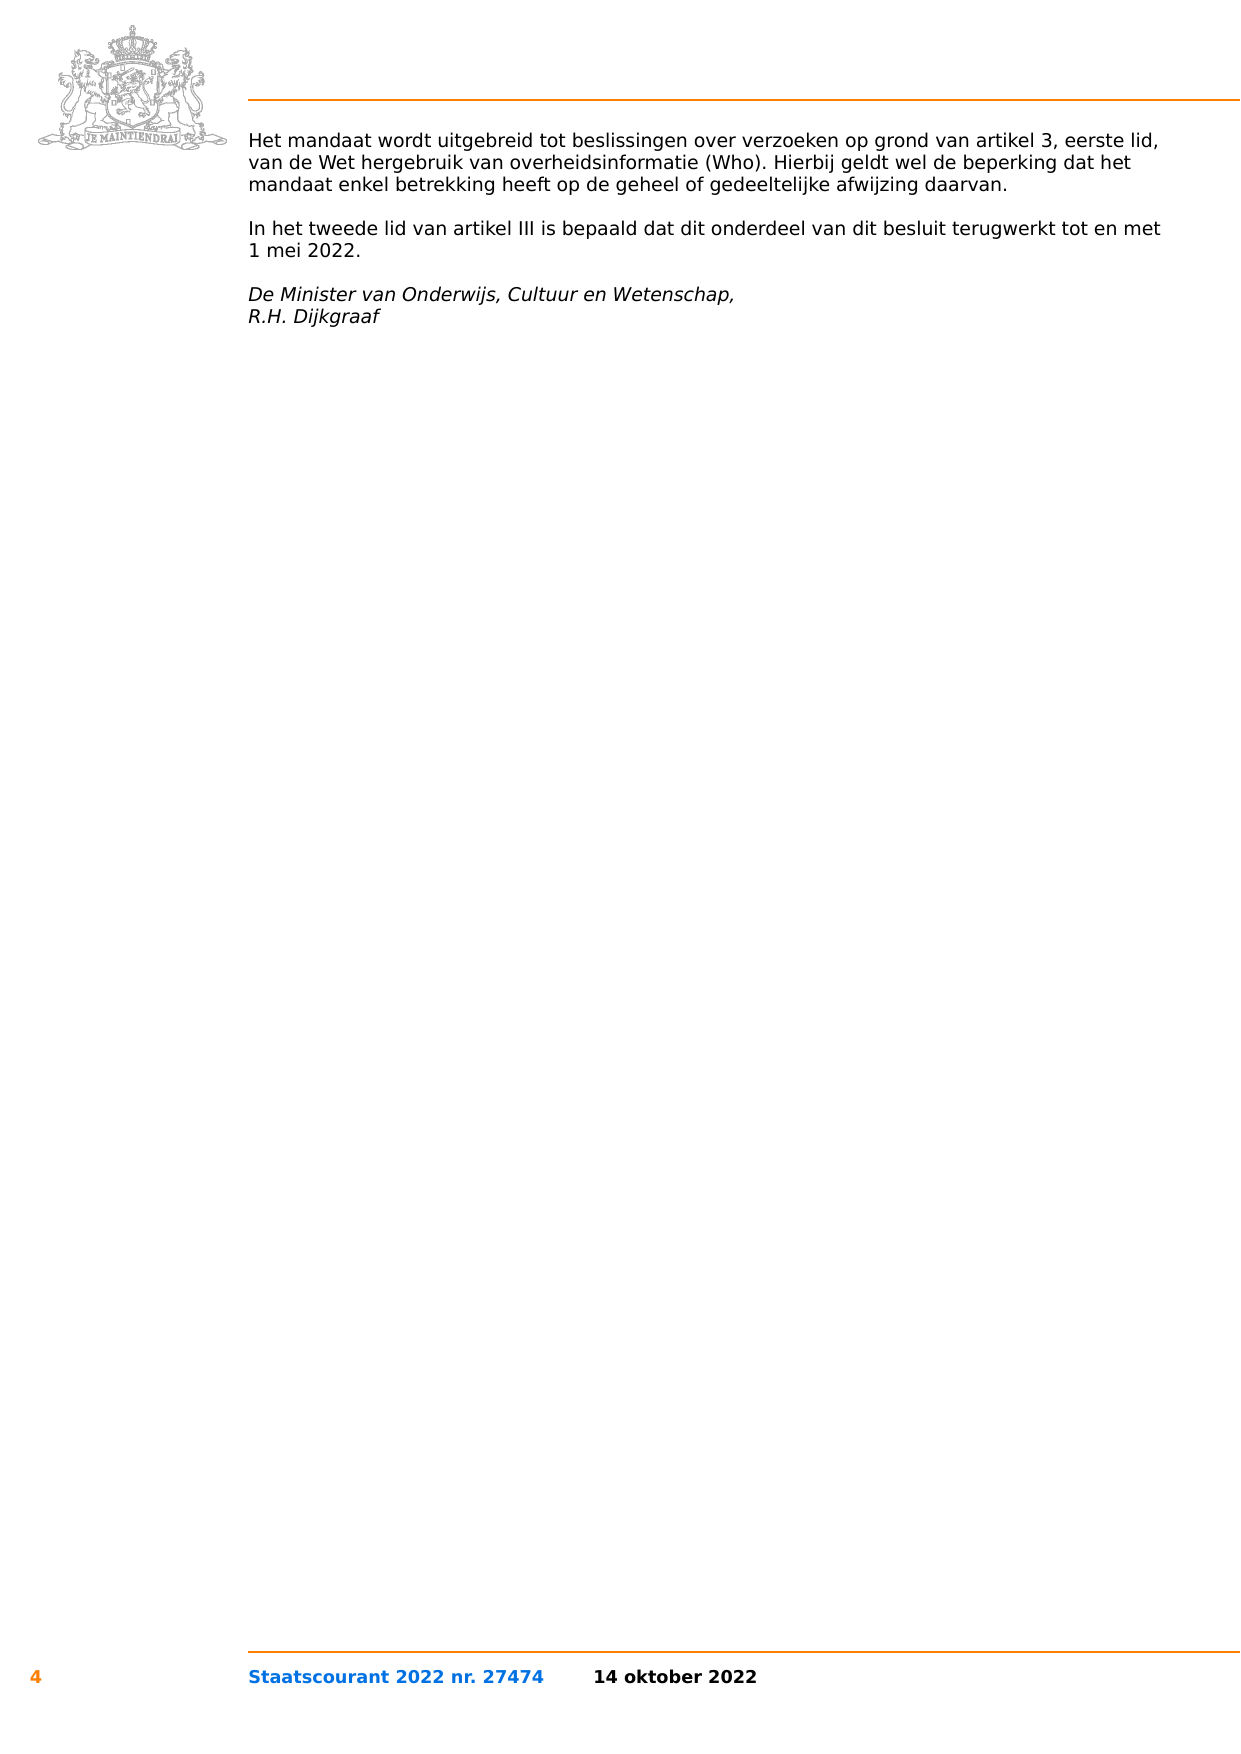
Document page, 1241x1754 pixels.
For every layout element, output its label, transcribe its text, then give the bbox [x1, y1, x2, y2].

text De Minister van Onderwijs, Cultuur en Wetenschap, R.H. Dijkgraaf [248, 283, 1163, 327]
text Het mandaat wordt uitgebreid tot beslissingen over verzoeken op grond van artikel 3, eerste lid, van de Wet hergebruik van overheidsinformatie (Who). Hierbij geldt wel de beperking dat het mandaat enkel betrekking heeft op de geheel of gedeeltelijke afwijzing daarvan. [248, 130, 1163, 196]
text In het tweede lid van artikel III is bepaald dat dit onderdeel van dit besluit terugwerkt tot en met 1 mei 2022. [248, 218, 1163, 262]
picture [38, 25, 227, 150]
